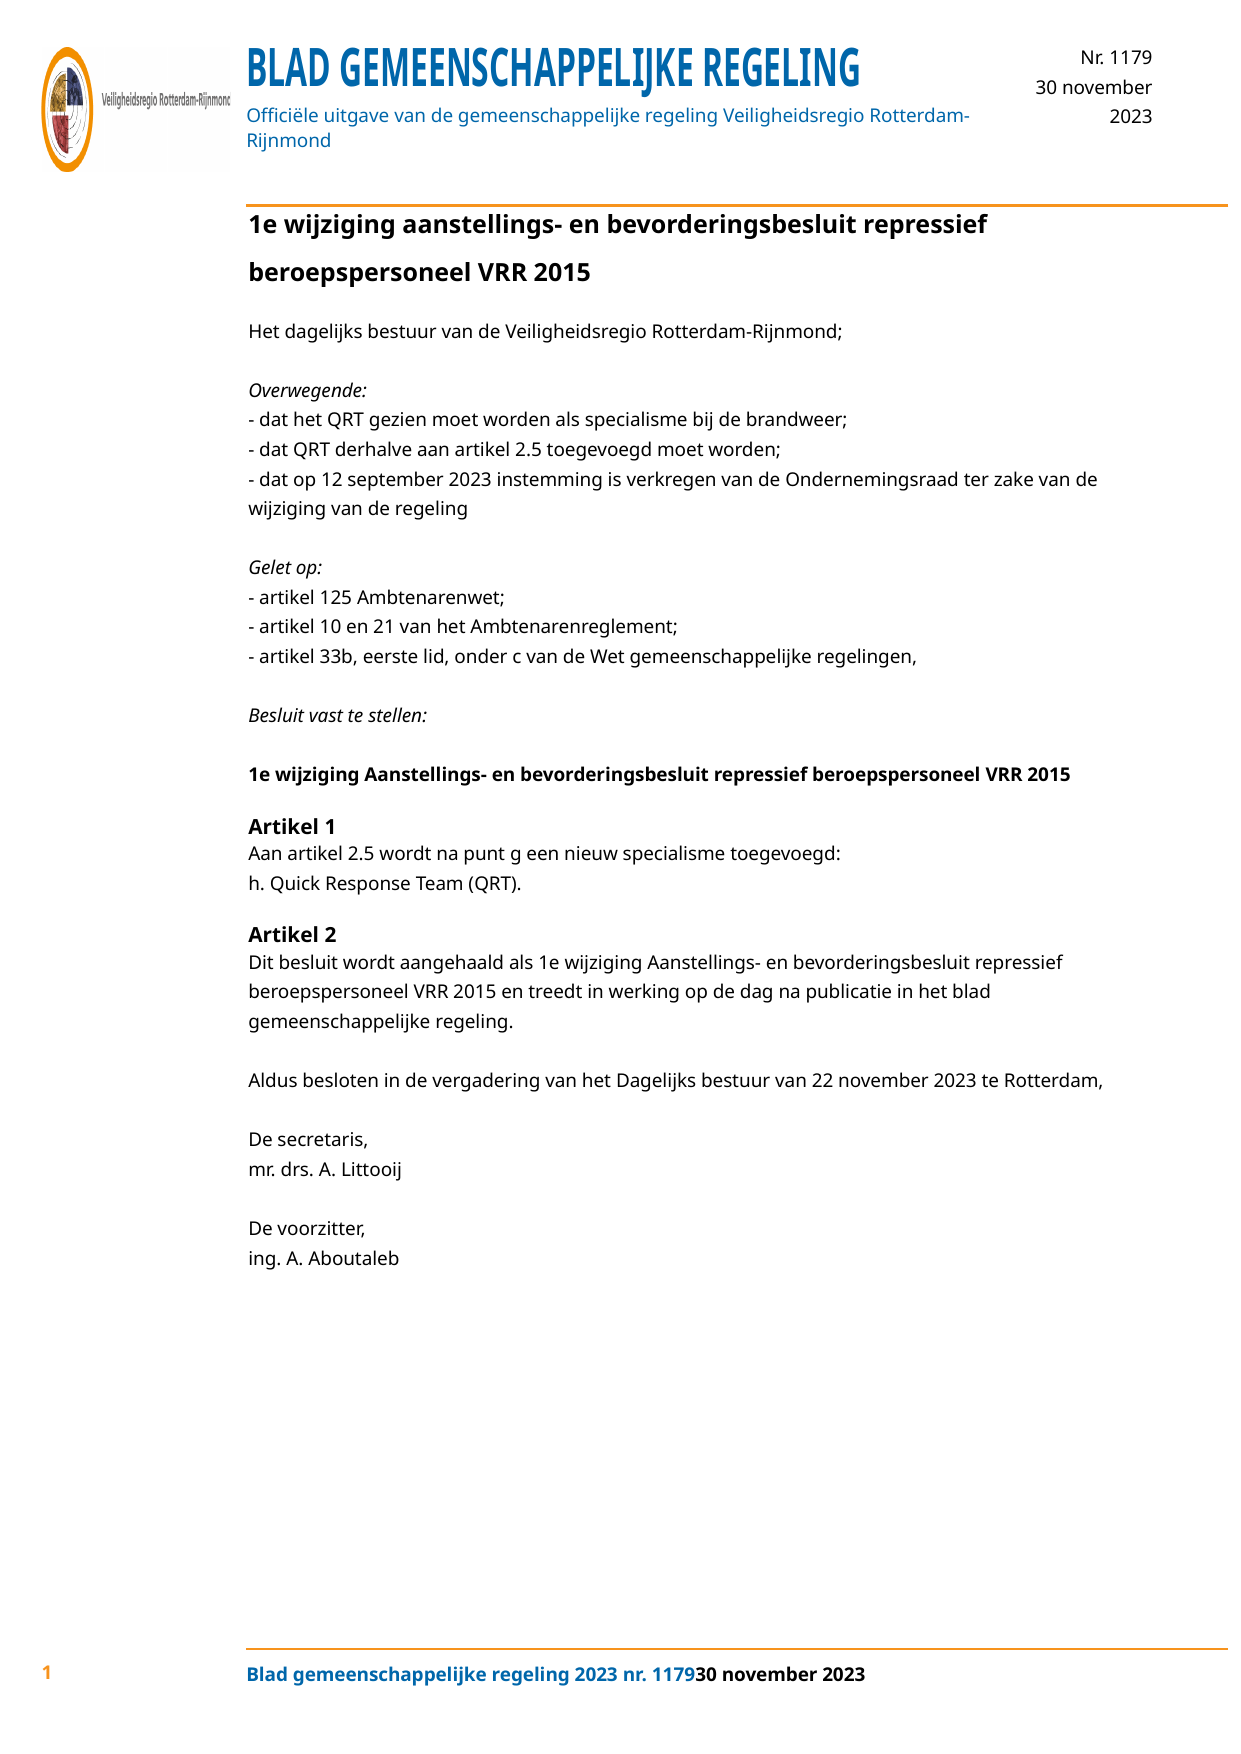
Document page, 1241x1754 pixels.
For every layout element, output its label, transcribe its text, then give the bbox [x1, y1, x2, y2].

text De secretaris, [248, 1126, 1152, 1152]
text - artikel 10 en 21 van het Ambtenarenreglement; [248, 614, 1152, 639]
text 1e wijziging aanstellings- en bevorderingsbesluit repressief beroepspersoneel VRR 2015 [248, 207, 1152, 288]
text - artikel 33b, eerste lid, onder c van de Wet gemeenschappelijke regelingen, [248, 643, 1152, 669]
text Aan artikel 2.5 wordt na punt g een nieuw specialisme toegevoegd: [248, 841, 1152, 866]
text mr. drs. A. Littooij [248, 1156, 1152, 1182]
text - dat QRT derhalve aan artikel 2.5 toegevoegd moet worden; [248, 436, 1152, 462]
text Gelet op: [248, 554, 1152, 580]
text 1e wijziging Aanstellings- en bevorderingsbesluit repressief beroepspersoneel VRR 2015 [248, 762, 1152, 787]
text Het dagelijks bestuur van de Veiligheidsregio Rotterdam-Rijnmond; [248, 318, 1152, 344]
picture [41, 47, 231, 172]
text Besluit vast te stellen: [248, 702, 1152, 728]
text Overwegende: [248, 377, 1152, 403]
text Artikel 1 [248, 812, 1152, 841]
text Aldus besloten in de vergadering van het Dagelijks bestuur van 22 november 2023 te Rotterdam, [248, 1067, 1152, 1093]
text Artikel 2 [248, 921, 1152, 949]
text - dat het QRT gezien moet worden als specialisme bij de brandweer; [248, 407, 1152, 432]
text h. Quick Response Team (QRT). [248, 870, 1152, 896]
text De voorzitter, [248, 1215, 1152, 1241]
text ing. A. Aboutaleb [248, 1245, 1152, 1271]
text - dat op 12 september 2023 instemming is verkregen van de Ondernemingsraad ter zake van de wijziging van de regeling [248, 466, 1152, 521]
text Dit besluit wordt aangehaald als 1e wijziging Aanstellings- en bevorderingsbesluit repressief beroepspersoneel VRR 2015 en treedt in werking op de dag na publicatie in het blad gemeenschappelijke regeling. [248, 949, 1152, 1034]
text - artikel 125 Ambtenarenwet; [248, 584, 1152, 610]
